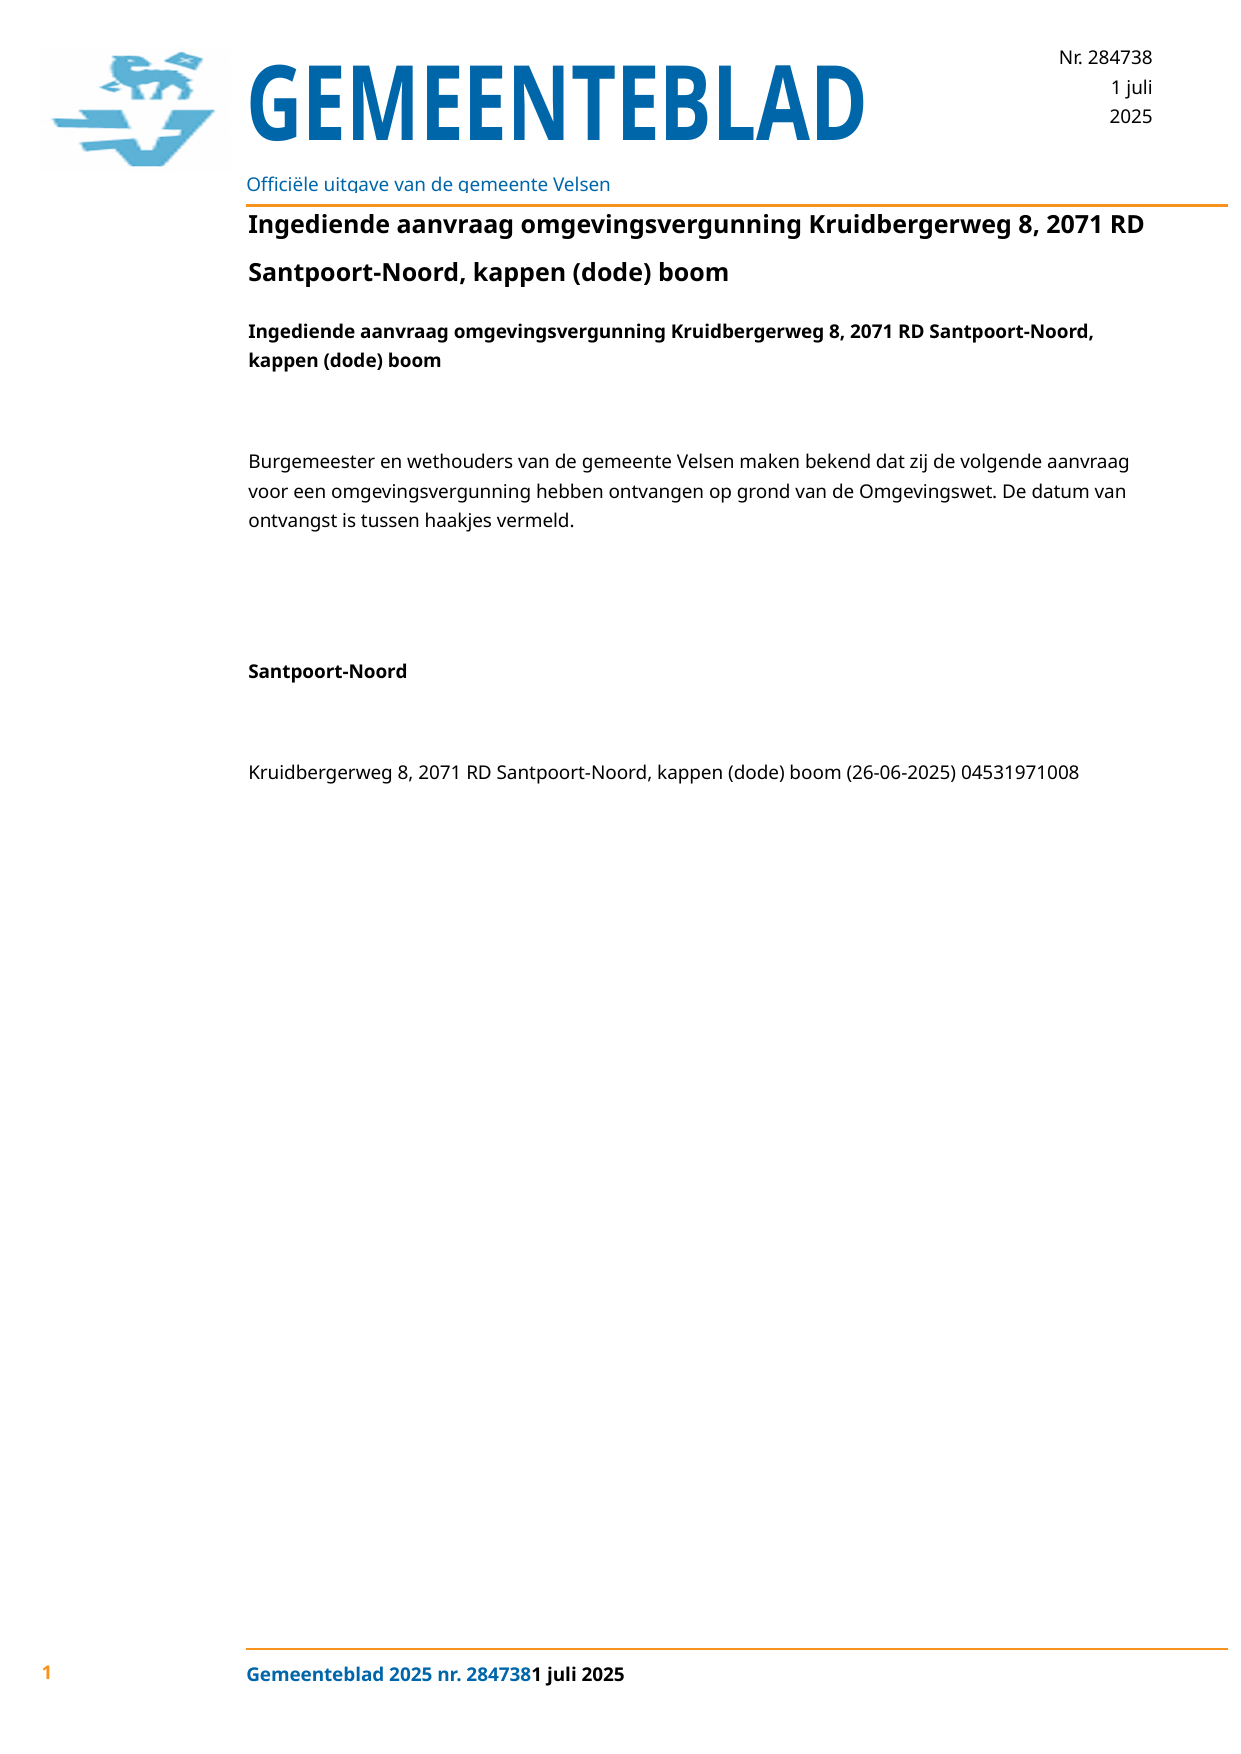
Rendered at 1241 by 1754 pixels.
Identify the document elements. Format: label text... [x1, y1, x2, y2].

text Ingediende aanvraag omgevingsvergunning Kruidbergerweg 8, 2071 RD Santpoort-Noord, kappen (dode) boom [248, 207, 1152, 288]
text Burgemeester en wethouders van de gemeente Velsen maken bekend dat zij de volgende aanvraag voor een omgevingsvergunning hebben ontvangen op grond van de Omgevingswet. De datum van ontvangst is tussen haakjes vermeld. [248, 448, 1152, 533]
text Ingediende aanvraag omgevingsvergunning Kruidbergerweg 8, 2071 RD Santpoort-Noord, kappen (dode) boom [248, 318, 1152, 373]
picture [41, 47, 231, 172]
text Kruidbergerweg 8, 2071 RD Santpoort-Noord, kappen (dode) boom (26-06-2025) 04531971008 [248, 759, 1152, 785]
text Santpoort-Noord [248, 659, 1152, 684]
